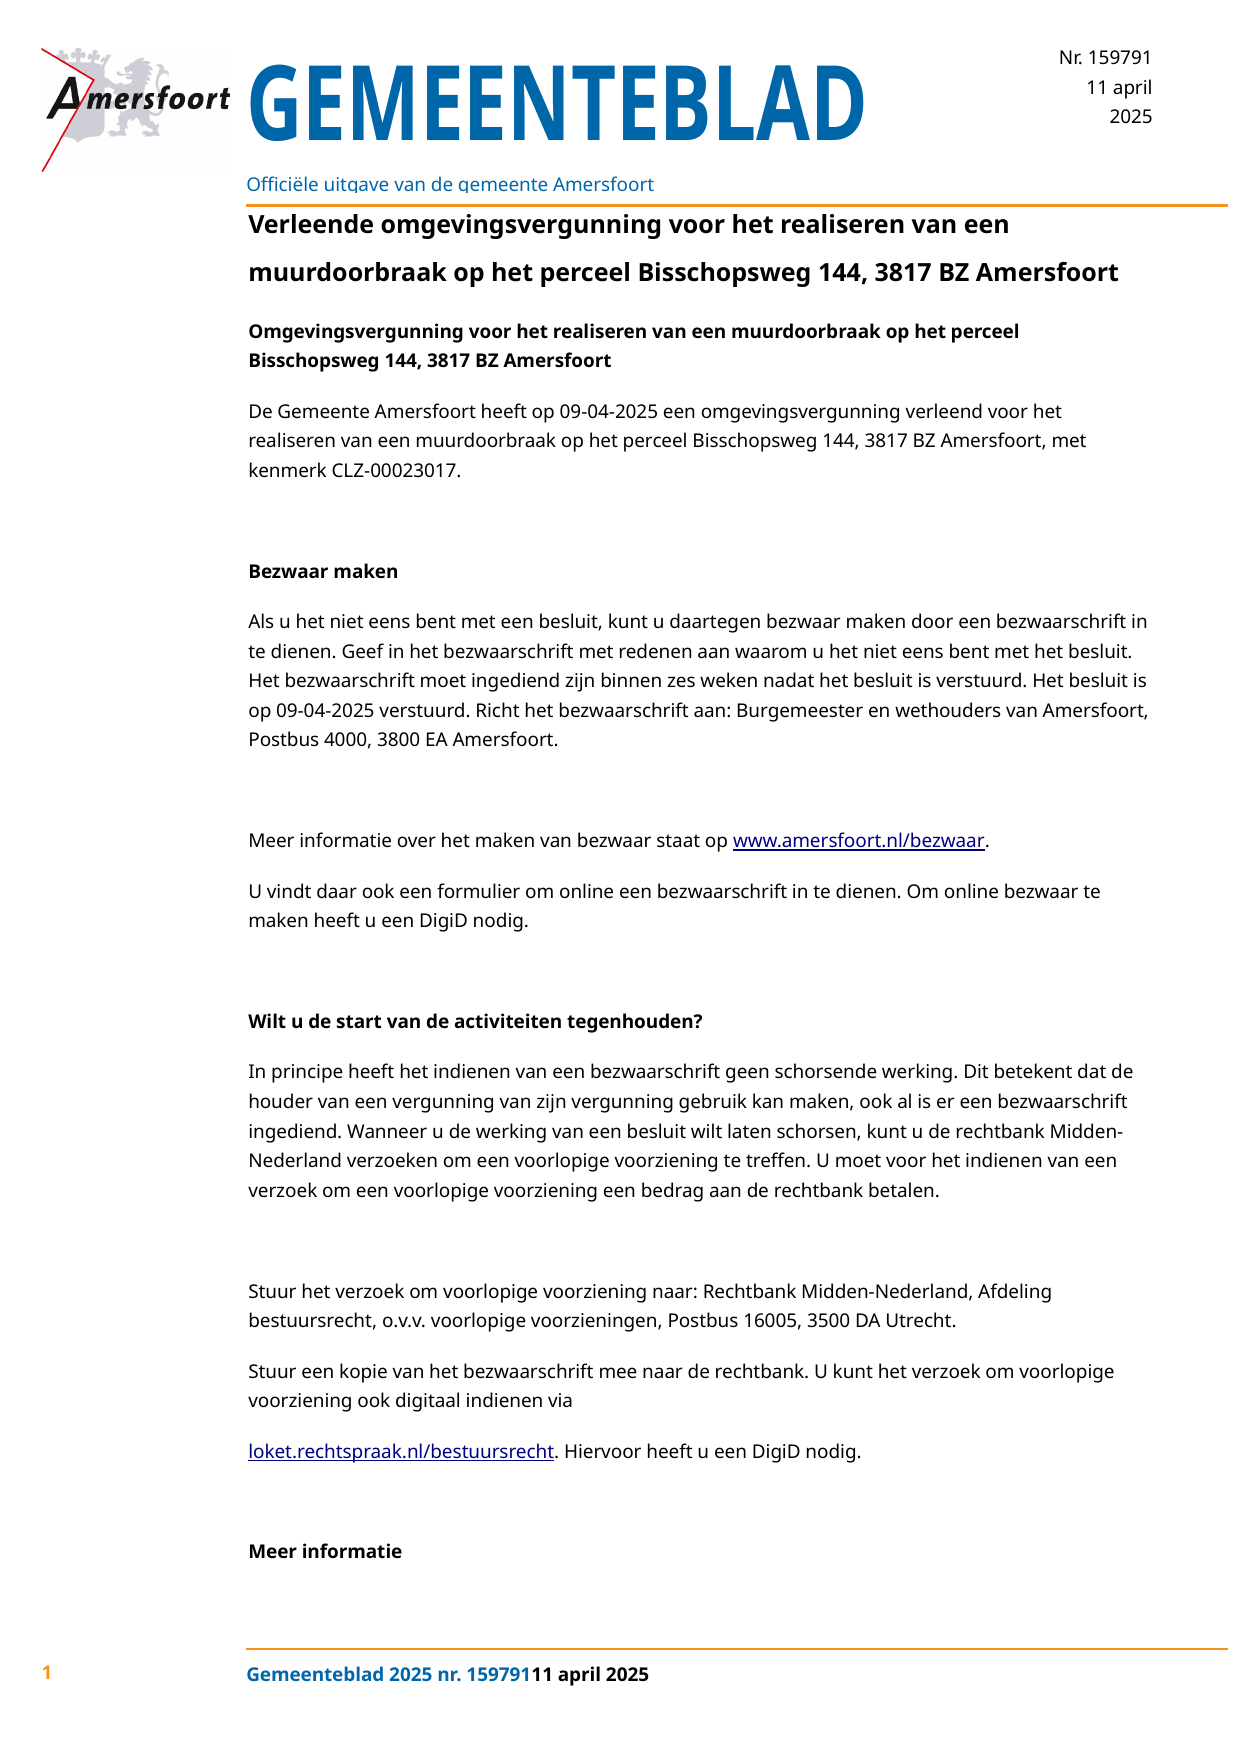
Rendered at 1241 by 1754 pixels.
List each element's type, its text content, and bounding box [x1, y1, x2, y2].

text Meer informatie [248, 1539, 1152, 1564]
text Stuur het verzoek om voorlopige voorziening naar: Rechtbank Midden-Nederland, Afdeling bestuursrecht, o.v.v. voorlopige voorzieningen, Postbus 16005, 3500 DA Utrecht. [248, 1278, 1152, 1333]
text Verleende omgevingsvergunning voor het realiseren van een muurdoorbraak op het perceel Bisschopsweg 144, 3817 BZ Amersfoort [248, 207, 1152, 288]
text Omgevingsvergunning voor het realiseren van een muurdoorbraak op het perceel Bisschopsweg 144, 3817 BZ Amersfoort [248, 318, 1152, 373]
text Wilt u de start van de activiteiten tegenhouden? [248, 1008, 1152, 1034]
text Bezwaar maken [248, 558, 1152, 584]
text In principe heeft het indienen van een bezwaarschrift geen schorsende werking. Dit betekent dat de houder van een vergunning van zijn vergunning gebruik kan maken, ook al is er een bezwaarschrift ingediend. Wanneer u de werking van een besluit wilt laten schorsen, kunt u de rechtbank Midden-Nederland verzoeken om een voorlopige voorziening te treffen. U moet voor het indienen van een verzoek om een voorlopige voorziening een bedrag aan de rechtbank betalen. [248, 1059, 1152, 1203]
text De Gemeente Amersfoort heeft op 09-04-2025 een omgevingsvergunning verleend voor het realiseren van een muurdoorbraak op het perceel Bisschopsweg 144, 3817 BZ Amersfoort, met kenmerk CLZ-00023017. [248, 398, 1152, 483]
text Als u het niet eens bent met een besluit, kunt u daartegen bezwaar maken door een bezwaarschrift in te dienen. Geef in het bezwaarschrift met redenen aan waarom u het niet eens bent met het besluit. Het bezwaarschrift moet ingediend zijn binnen zes weken nadat het besluit is verstuurd. Het besluit is op 09-04-2025 verstuurd. Richt het bezwaarschrift aan: Burgemeester en wethouders van Amersfoort, Postbus 4000, 3800 EA Amersfoort. [248, 608, 1152, 752]
text Meer informatie over het maken van bezwaar staat op www.amersfoort.nl/bezwaar. [248, 827, 1152, 853]
picture [41, 47, 231, 172]
text U vindt daar ook een formulier om online een bezwaarschrift in te dienen. Om online bezwaar te maken heeft u een DigiD nodig. [248, 878, 1152, 933]
text loket.rechtspraak.nl/bestuursrecht. Hiervoor heeft u een DigiD nodig. [248, 1438, 1152, 1464]
text Stuur een kopie van het bezwaarschrift mee naar de rechtbank. U kunt het verzoek om voorlopige voorziening ook digitaal indienen via [248, 1358, 1152, 1413]
